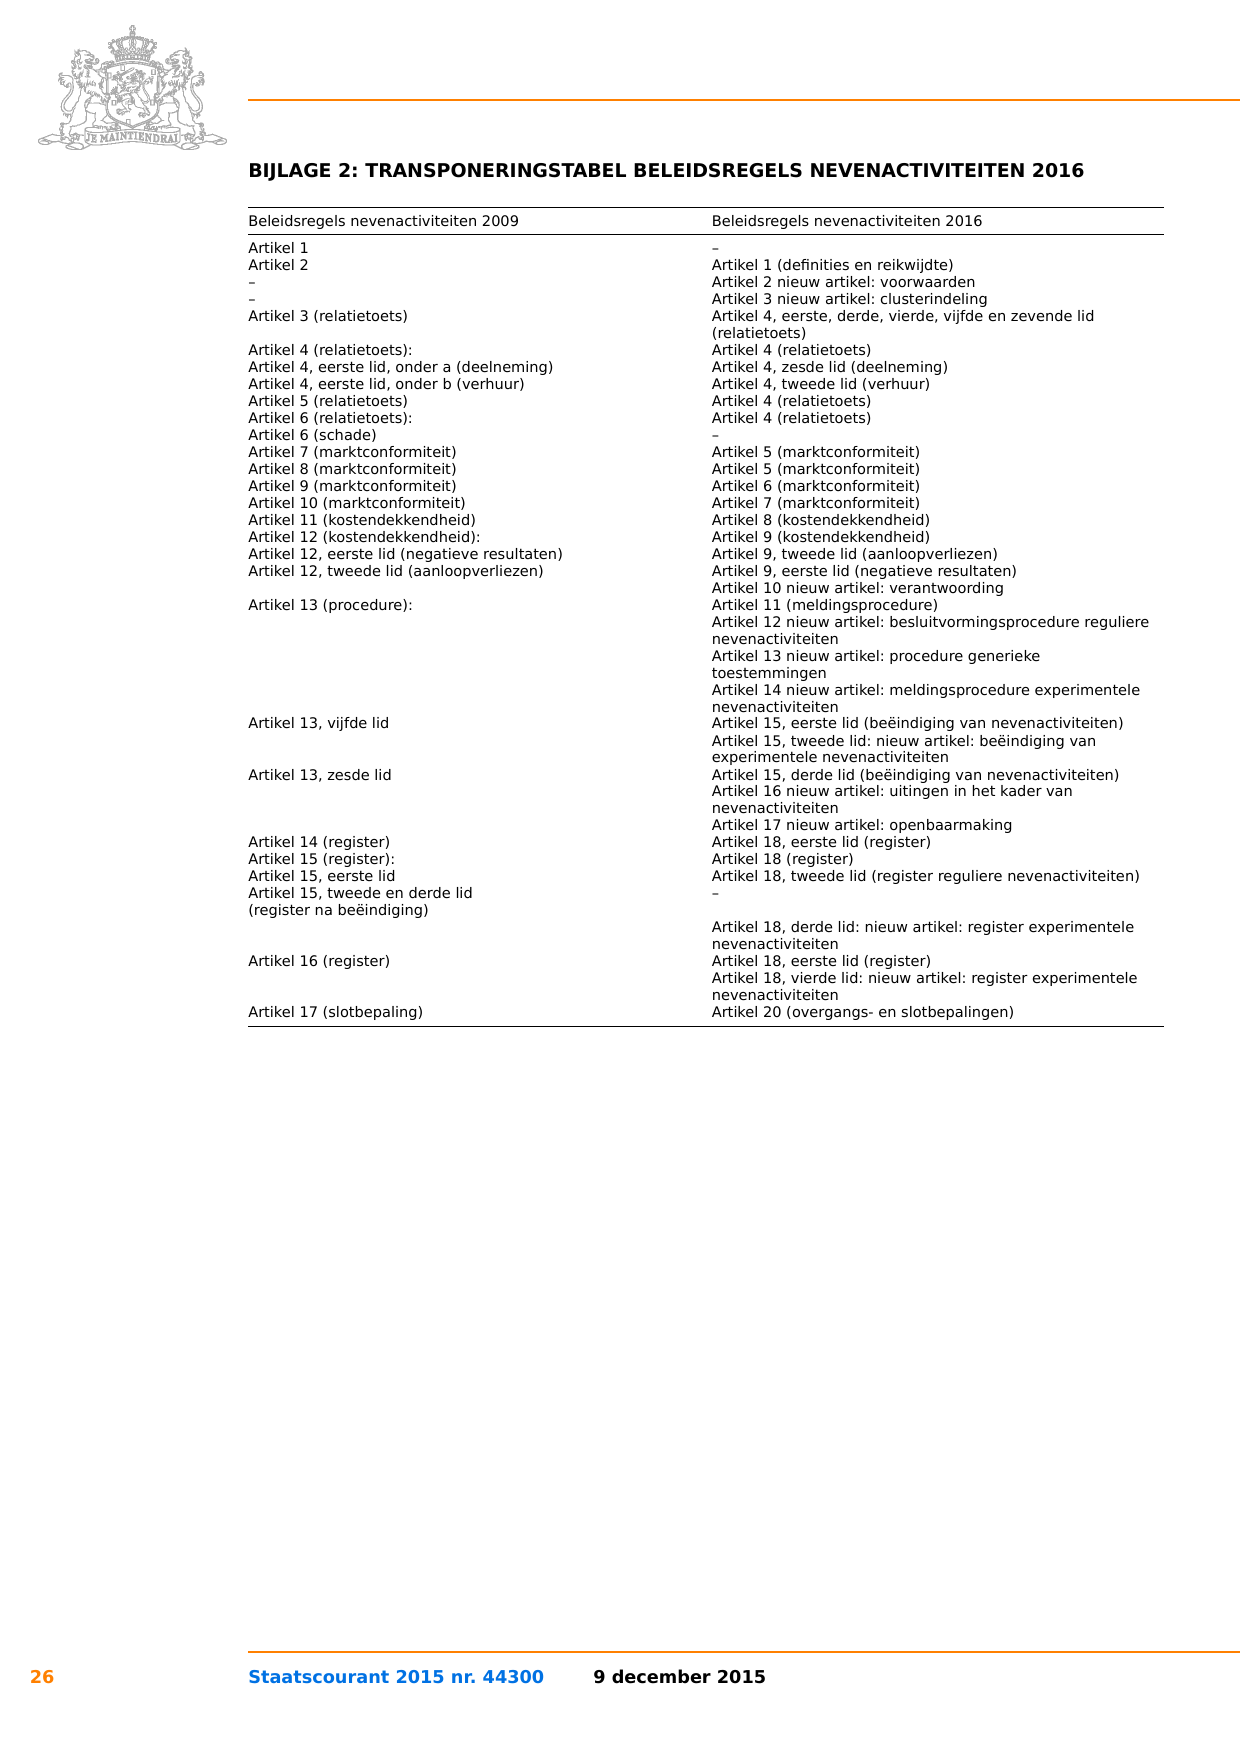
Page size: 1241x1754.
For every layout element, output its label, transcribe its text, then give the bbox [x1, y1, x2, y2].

table_cell Artikel 8 (marktconformiteit) [248, 461, 706, 478]
table_cell Artikel 13, vijfde lid [248, 715, 706, 766]
table_cell Artikel 3 nieuw artikel: clusterindeling [706, 291, 1163, 308]
table_cell – [706, 885, 1163, 919]
table_cell Artikel 9, tweede lid (aanloopverliezen) [706, 546, 1163, 563]
table_cell Artikel 5 (marktconformiteit) [706, 444, 1163, 461]
table_cell Artikel 9 (kostendekkendheid) [706, 529, 1163, 546]
table_cell Artikel 18 (register) [706, 851, 1163, 868]
table_cell Artikel 1 (definities en reikwijdte) [706, 257, 1163, 274]
table_cell Artikel 16 (register) [248, 953, 706, 1004]
subtitle BIJLAGE 2: TRANSPONERINGSTABEL BELEIDSREGELS NEVENACTIVITEITEN 2016 [248, 160, 1163, 182]
table_cell Artikel 14 (register) [248, 834, 706, 851]
table_cell Artikel 9 (marktconformiteit) [248, 478, 706, 495]
table_cell – [248, 291, 706, 308]
table_header Beleidsregels nevenactiviteiten 2009 [248, 208, 706, 234]
table_cell Artikel 6 (marktconformiteit) [706, 478, 1163, 495]
table_cell – [248, 274, 706, 291]
table_cell [248, 919, 706, 953]
table_cell Artikel 7 (marktconformiteit) [706, 495, 1163, 512]
table_cell Artikel 4 (relatietoets): [248, 342, 706, 359]
table_cell Artikel 2 [248, 257, 706, 274]
table_cell Artikel 17 (slotbepaling) [248, 1004, 706, 1026]
table_cell Artikel 15 (register): [248, 851, 706, 868]
table_cell Artikel 1 [248, 235, 706, 257]
table_cell Artikel 4 (relatietoets) [706, 393, 1163, 410]
table_cell – [706, 235, 1163, 257]
table_cell Artikel 5 (relatietoets) [248, 393, 706, 410]
table_cell Artikel 11 (meldingsprocedure) Artikel 12 nieuw artikel: besluitvormingsprocedure reguliere nevenactiviteiten Artikel 13 nieuw artikel: procedure generieke toestemmingen Artikel 14 nieuw artikel: meldingsprocedure experimentele nevenactiviteiten [706, 597, 1163, 715]
table_cell Artikel 5 (marktconformiteit) [706, 461, 1163, 478]
table_cell Artikel 15, derde lid (beëindiging van nevenactiviteiten) Artikel 16 nieuw artikel: uitingen in het kader van nevenactiviteiten Artikel 17 nieuw artikel: openbaarmaking [706, 766, 1163, 834]
table_cell Artikel 4 (relatietoets) [706, 342, 1163, 359]
table_cell Artikel 4 (relatietoets) [706, 410, 1163, 427]
table_cell Artikel 15, eerste lid (beëindiging van nevenactiviteiten) Artikel 15, tweede lid: nieuw artikel: beëindiging van experimentele nevenactiviteiten [706, 715, 1163, 766]
table_cell Artikel 18, derde lid: nieuw artikel: register experimentele nevenactiviteiten [706, 919, 1163, 953]
table_cell Artikel 15, tweede en derde lid (register na beëindiging) [248, 885, 706, 919]
table_cell Artikel 18, eerste lid (register) Artikel 18, vierde lid: nieuw artikel: register experimentele nevenactiviteiten [706, 953, 1163, 1004]
table_cell Artikel 20 (overgangs- en slotbepalingen) [706, 1004, 1163, 1026]
table_cell Artikel 12 (kostendekkendheid): [248, 529, 706, 546]
table_cell Artikel 10 (marktconformiteit) [248, 495, 706, 512]
table_cell Artikel 4, eerste, derde, vierde, vijfde en zevende lid (relatietoets) [706, 308, 1163, 342]
table_cell Artikel 6 (relatietoets): [248, 410, 706, 427]
picture [38, 25, 227, 150]
table_cell Artikel 4, zesde lid (deelneming) [706, 359, 1163, 376]
table_header Beleidsregels nevenactiviteiten 2016 [706, 208, 1163, 234]
table_cell Artikel 15, eerste lid [248, 868, 706, 885]
table_cell Artikel 11 (kostendekkendheid) [248, 512, 706, 529]
table_cell Artikel 4, tweede lid (verhuur) [706, 376, 1163, 393]
table_cell Artikel 3 (relatietoets) [248, 308, 706, 342]
table_cell Artikel 8 (kostendekkendheid) [706, 512, 1163, 529]
table_cell Artikel 6 (schade) [248, 427, 706, 444]
table_cell Artikel 18, eerste lid (register) [706, 834, 1163, 851]
table_cell Artikel 2 nieuw artikel: voorwaarden [706, 274, 1163, 291]
table_cell Artikel 7 (marktconformiteit) [248, 444, 706, 461]
table_cell Artikel 9, eerste lid (negatieve resultaten) Artikel 10 nieuw artikel: verantwoording [706, 563, 1163, 597]
table_cell Artikel 4, eerste lid, onder a (deelneming) [248, 359, 706, 376]
table_cell Artikel 4, eerste lid, onder b (verhuur) [248, 376, 706, 393]
table_cell Artikel 18, tweede lid (register reguliere nevenactiviteiten) [706, 868, 1163, 885]
table_cell Artikel 13 (procedure): [248, 597, 706, 715]
table_cell Artikel 12, tweede lid (aanloopverliezen) [248, 563, 706, 597]
table_cell – [706, 427, 1163, 444]
table_cell Artikel 12, eerste lid (negatieve resultaten) [248, 546, 706, 563]
table_cell Artikel 13, zesde lid [248, 766, 706, 834]
